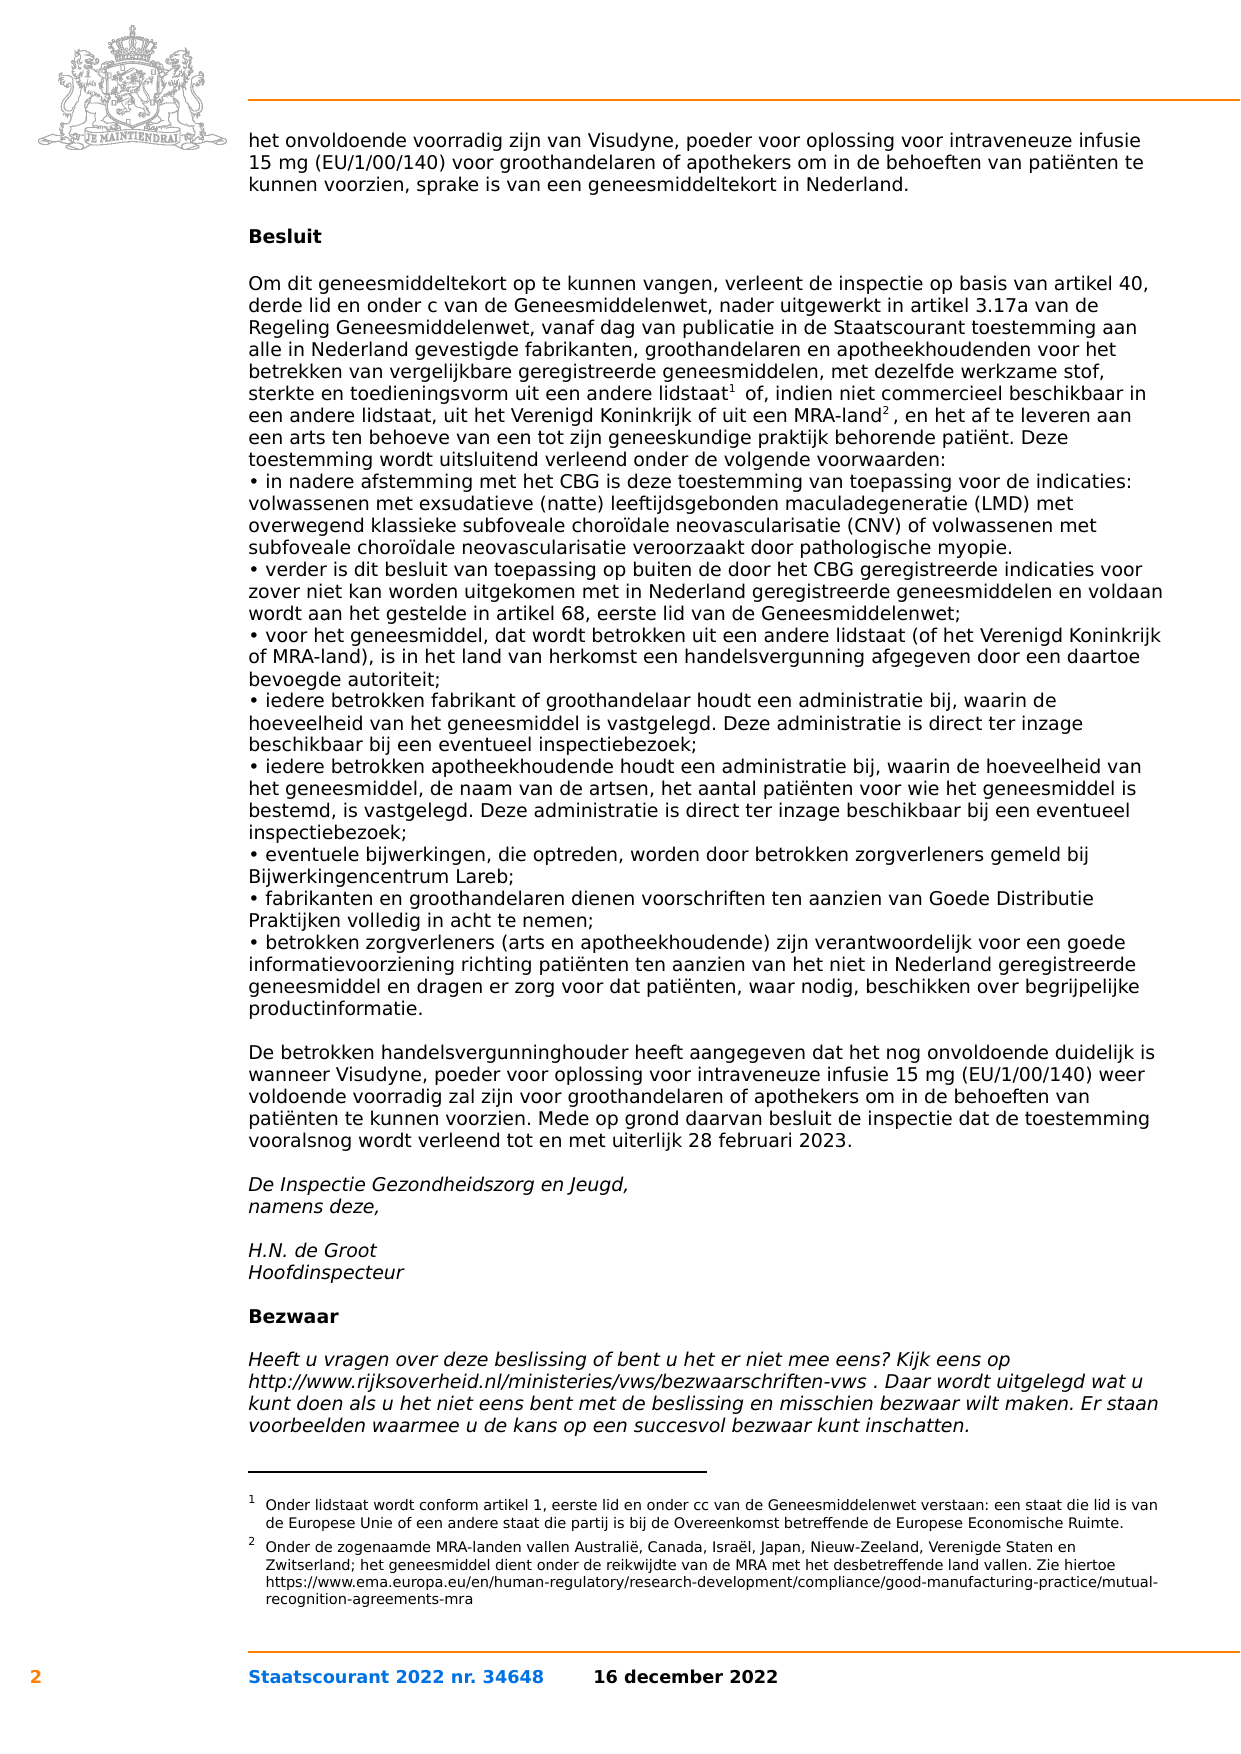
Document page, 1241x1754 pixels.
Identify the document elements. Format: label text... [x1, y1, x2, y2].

subtitle Besluit [248, 226, 1163, 248]
text Onder lidstaat wordt conform artikel 1, eerste lid en onder cc van de Geneesmiddelenwet verstaan: een staat die lid is van de Europese Unie of een andere staat die partij is bij de Overeenkomst betreffende de Europese Economische Ruimte. [248, 1493, 1163, 1532]
text De betrokken handelsvergunninghouder heeft aangegeven dat het nog onvoldoende duidelijk is wanneer Visudyne, poeder voor oplossing voor intraveneuze infusie 15 mg (EU/1/00/140) weer voldoende voorradig zal zijn voor groothandelaren of apothekers om in de behoeften van patiënten te kunnen voorzien. Mede op grond daarvan besluit de inspectie dat de toestemming vooralsnog wordt verleend tot en met uiterlijk 28 februari 2023. [248, 1042, 1163, 1152]
text • fabrikanten en groothandelaren dienen voorschriften ten aanzien van Goede Distributie Praktijken volledig in acht te nemen; [248, 888, 1163, 932]
text • betrokken zorgverleners (arts en apotheekhoudende) zijn verantwoordelijk voor een goede informatievoorziening richting patiënten ten aanzien van het niet in Nederland geregistreerde geneesmiddel en dragen er zorg voor dat patiënten, waar nodig, beschikken over begrijpelijke productinformatie. [248, 932, 1163, 1020]
text • in nadere afstemming met het CBG is deze toestemming van toepassing voor de indicaties: volwassenen met exsudatieve (natte) leeftijdsgebonden maculadegeneratie (LMD) met overwegend klassieke subfoveale choroïdale neovascularisatie (CNV) of volwassenen met subfoveale choroïdale neovascularisatie veroorzaakt door pathologische myopie. [248, 471, 1163, 558]
text • eventuele bijwerkingen, die optreden, worden door betrokken zorgverleners gemeld bij Bijwerkingencentrum Lareb; [248, 844, 1163, 888]
text Om dit geneesmiddeltekort op te kunnen vangen, verleent de inspectie op basis van artikel 40, derde lid en onder c van de Geneesmiddelenwet, nader uitgewerkt in artikel 3.17a van de Regeling Geneesmiddelenwet, vanaf dag van publicatie in de Staatscourant toestemming aan alle in Nederland gevestigde fabrikanten, groothandelaren en apotheekhoudenden voor het betrekken van vergelijkbare geregistreerde geneesmiddelen, met dezelfde werkzame stof, sterkte en toedieningsvorm uit een andere lidstaat of, indien niet commercieel beschikbaar in een andere lidstaat, uit het Verenigd Koninkrijk of uit een MRA-land, en het af te leveren aan een arts ten behoeve van een tot zijn geneeskundige praktijk behorende patiënt. Deze toestemming wordt uitsluitend verleend onder de volgende voorwaarden: [248, 273, 1163, 471]
text • iedere betrokken fabrikant of groothandelaar houdt een administratie bij, waarin de hoeveelheid van het geneesmiddel is vastgelegd. Deze administratie is direct ter inzage beschikbaar bij een eventueel inspectiebezoek; [248, 690, 1163, 756]
text • iedere betrokken apotheekhoudende houdt een administratie bij, waarin de hoeveelheid van het geneesmiddel, de naam van de artsen, het aantal patiënten voor wie het geneesmiddel is bestemd, is vastgelegd. Deze administratie is direct ter inzage beschikbaar bij een eventueel inspectiebezoek; [248, 756, 1163, 844]
text Onder de zogenaamde MRA-landen vallen Australië, Canada, Israël, Japan, Nieuw-Zeeland, Verenigde Staten en Zwitserland; het geneesmiddel dient onder de reikwijdte van de MRA met het desbetreffende land vallen. Zie hiertoe https://www.ema.europa.eu/en/human-regulatory/research-development/compliance/good-manufacturing-practice/mutual-recognition-agreements-mra [248, 1535, 1163, 1608]
text Bezwaar [248, 1306, 1163, 1327]
text het onvoldoende voorradig zijn van Visudyne, poeder voor oplossing voor intraveneuze infusie 15 mg (EU/1/00/140) voor groothandelaren of apothekers om in de behoeften van patiënten te kunnen voorzien, sprake is van een geneesmiddeltekort in Nederland. [248, 130, 1163, 196]
text • voor het geneesmiddel, dat wordt betrokken uit een andere lidstaat (of het Verenigd Koninkrijk of MRA-land), is in het land van herkomst een handelsvergunning afgegeven door een daartoe bevoegde autoriteit; [248, 624, 1163, 690]
picture [38, 25, 227, 150]
text De Inspectie Gezondheidszorg en Jeugd, namens deze, H.N. de Groot Hoofdinspecteur [248, 1174, 1163, 1284]
text Heeft u vragen over deze beslissing of bent u het er niet mee eens? Kijk eens op http://www.rijksoverheid.nl/ministeries/vws/bezwaarschriften-vws . Daar wordt uitgelegd wat u kunt doen als u het niet eens bent met de beslissing en misschien bezwaar wilt maken. Er staan voorbeelden waarmee u de kans op een succesvol bezwaar kunt inschatten. [248, 1349, 1163, 1437]
text • verder is dit besluit van toepassing op buiten de door het CBG geregistreerde indicaties voor zover niet kan worden uitgekomen met in Nederland geregistreerde geneesmiddelen en voldaan wordt aan het gestelde in artikel 68, eerste lid van de Geneesmiddelenwet; [248, 558, 1163, 624]
